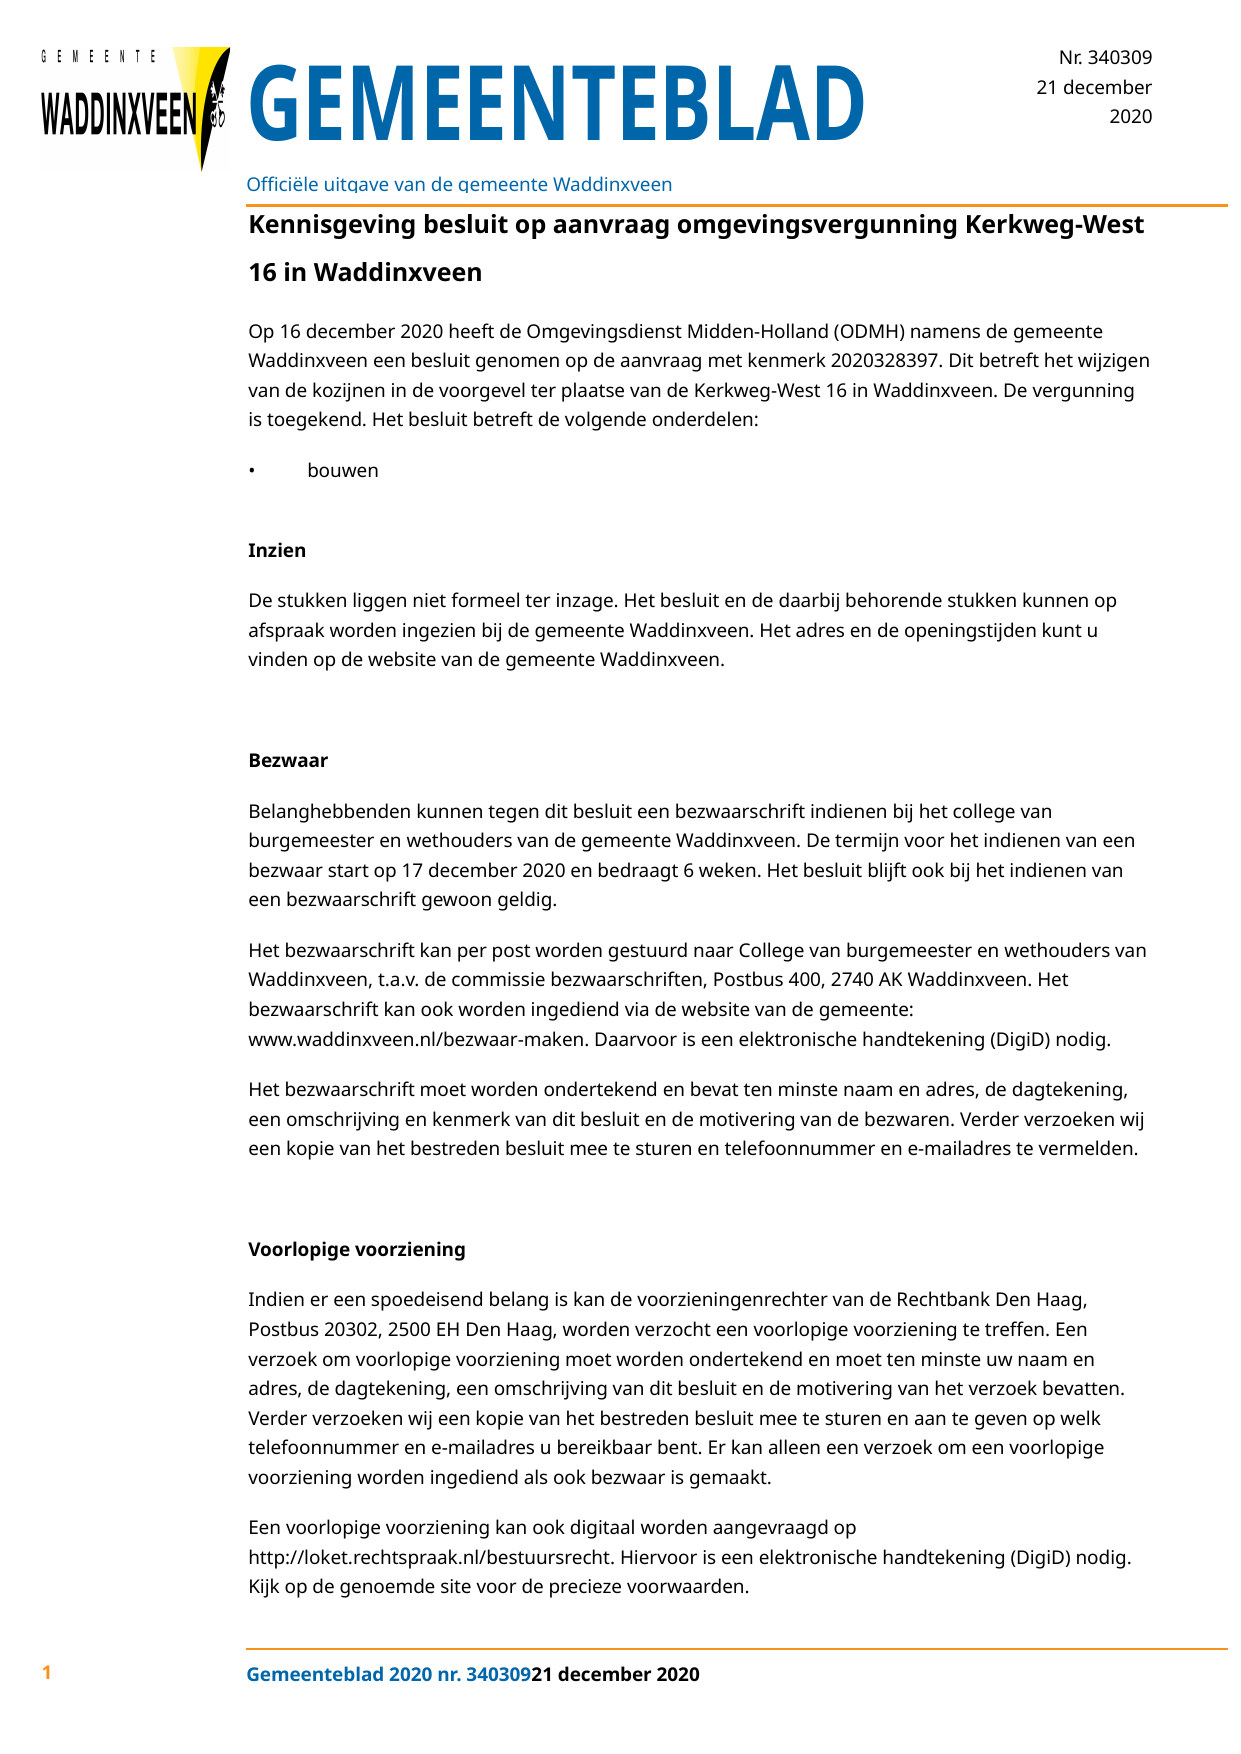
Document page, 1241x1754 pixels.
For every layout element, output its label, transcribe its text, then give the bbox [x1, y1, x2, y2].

text Kennisgeving besluit op aanvraag omgevingsvergunning Kerkweg-West 16 in Waddinxveen [248, 207, 1152, 288]
text Bezwaar [248, 747, 1152, 773]
text Het bezwaarschrift moet worden ondertekend en bevat ten minste naam en adres, de dagtekening, een omschrijving en kenmerk van dit besluit en de motivering van de bezwaren. Verder verzoeken wij een kopie van het bestreden besluit mee te sturen en telefoonnummer en e-mailadres te vermelden. [248, 1076, 1152, 1161]
picture [41, 47, 231, 172]
text Een voorlopige voorziening kan ook digitaal worden aangevraagd op http://loket.rechtspraak.nl/bestuursrecht. Hiervoor is een elektronische handtekening (DigiD) nodig. Kijk op de genoemde site voor de precieze voorwaarden. [248, 1514, 1152, 1599]
text Belanghebbenden kunnen tegen dit besluit een bezwaarschrift indienen bij het college van burgemeester en wethouders van de gemeente Waddinxveen. De termijn voor het indienen van een bezwaar start op 17 december 2020 en bedraagt 6 weken. Het besluit blijft ook bij het indienen van een bezwaarschrift gewoon geldig. [248, 798, 1152, 912]
text Voorlopige voorziening [248, 1236, 1152, 1262]
list bouwen [248, 457, 1152, 483]
text De stukken liggen niet formeel ter inzage. Het besluit en de daarbij behorende stukken kunnen op afspraak worden ingezien bij de gemeente Waddinxveen. Het adres en de openingstijden kunt u vinden op de website van de gemeente Waddinxveen. [248, 587, 1152, 672]
text Op 16 december 2020 heeft de Omgevingsdienst Midden-Holland (ODMH) namens de gemeente Waddinxveen een besluit genomen op de aanvraag met kenmerk 2020328397. Dit betreft het wijzigen van de kozijnen in de voorgevel ter plaatse van de Kerkweg-West 16 in Waddinxveen. De vergunning is toegekend. Het besluit betreft de volgende onderdelen: [248, 318, 1152, 432]
text Indien er een spoedeisend belang is kan de voorzieningenrechter van de Rechtbank Den Haag, Postbus 20302, 2500 EH Den Haag, worden verzocht een voorlopige voorziening te treffen. Een verzoek om voorlopige voorziening moet worden ondertekend en moet ten minste uw naam en adres, de dagtekening, een omschrijving van dit besluit en de motivering van het verzoek bevatten. Verder verzoeken wij een kopie van het bestreden besluit mee te sturen en aan te geven op welk telefoonnummer en e-mailadres u bereikbaar bent. Er kan alleen een verzoek om een voorlopige voorziening worden ingediend als ook bezwaar is gemaakt. [248, 1287, 1152, 1490]
text Inzien [248, 537, 1152, 563]
text Het bezwaarschrift kan per post worden gestuurd naar College van burgemeester en wethouders van Waddinxveen, t.a.v. de commissie bezwaarschriften, Postbus 400, 2740 AK Waddinxveen. Het bezwaarschrift kan ook worden ingediend via de website van de gemeente: www.waddinxveen.nl/bezwaar-maken. Daarvoor is een elektronische handtekening (DigiD) nodig. [248, 937, 1152, 1052]
